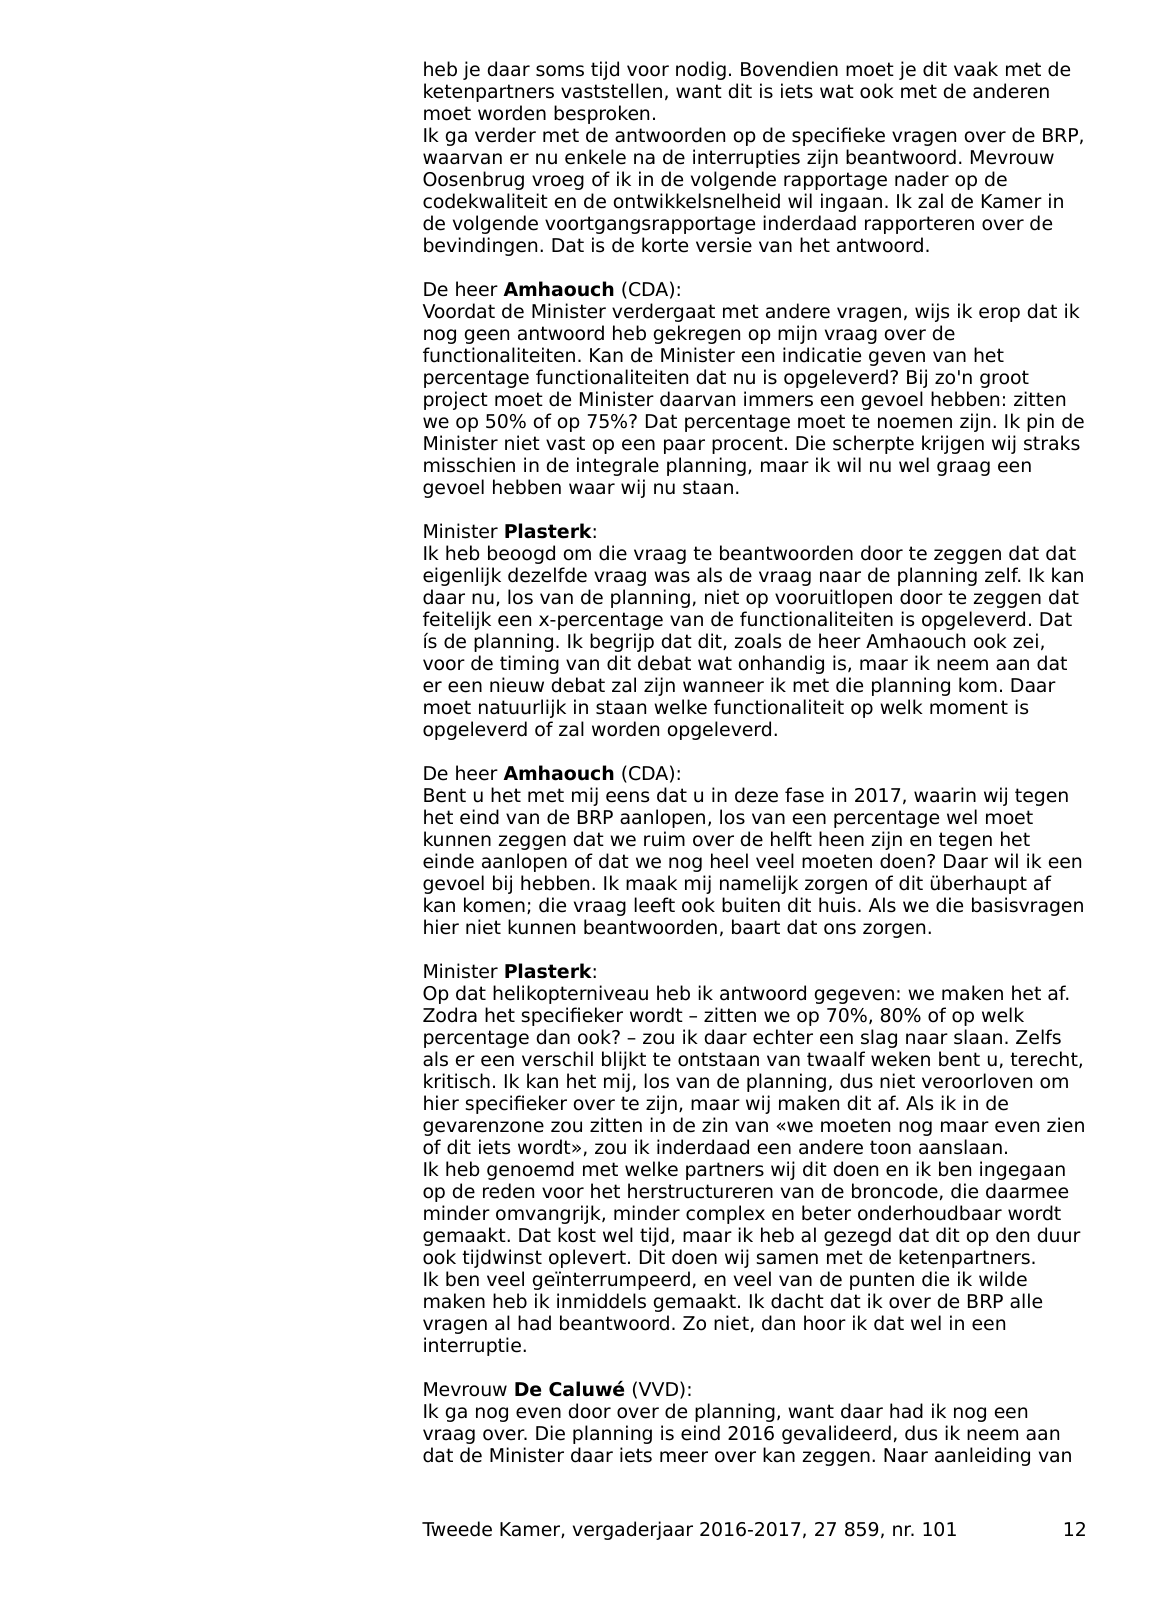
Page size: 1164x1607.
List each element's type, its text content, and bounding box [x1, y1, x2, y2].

text Minister Plasterk: [422, 961, 1087, 983]
text Ik ga nog even door over de planning, want daar had ik nog een vraag over. Die planning is eind 2016 gevalideerd, dus ik neem aan dat de Minister daar iets meer over kan zeggen. Naar aanleiding van [422, 1401, 1087, 1467]
text Ik heb beoogd om die vraag te beantwoorden door te zeggen dat dat eigenlijk dezelfde vraag was als de vraag naar de planning zelf. Ik kan daar nu, los van de planning, niet op vooruitlopen door te zeggen dat feitelijk een x-percentage van de functionaliteiten is opgeleverd. Dat ís de planning. Ik begrijp dat dit, zoals de heer Amhaouch ook zei, voor de timing van dit debat wat onhandig is, maar ik neem aan dat er een nieuw debat zal zijn wanneer ik met die planning kom. Daar moet natuurlijk in staan welke functionaliteit op welk moment is opgeleverd of zal worden opgeleverd. [422, 543, 1087, 741]
text De heer Amhaouch (CDA): [422, 279, 1087, 301]
text Ik ben veel geïnterrumpeerd, en veel van de punten die ik wilde maken heb ik inmiddels gemaakt. Ik dacht dat ik over de BRP alle vragen al had beantwoord. Zo niet, dan hoor ik dat wel in een interruptie. [422, 1269, 1087, 1357]
text Ik ga verder met de antwoorden op de specifieke vragen over de BRP, waarvan er nu enkele na de interrupties zijn beantwoord. Mevrouw Oosenbrug vroeg of ik in de volgende rapportage nader op de codekwaliteit en de ontwikkelsnelheid wil ingaan. Ik zal de Kamer in de volgende voortgangsrapportage inderdaad rapporteren over de bevindingen. Dat is de korte versie van het antwoord. [422, 125, 1087, 257]
text Op dat helikopterniveau heb ik antwoord gegeven: we maken het af. Zodra het specifieker wordt – zitten we op 70%, 80% of op welk percentage dan ook? – zou ik daar echter een slag naar slaan. Zelfs als er een verschil blijkt te ontstaan van twaalf weken bent u, terecht, kritisch. Ik kan het mij, los van de planning, dus niet veroorloven om hier specifieker over te zijn, maar wij maken dit af. Als ik in de gevarenzone zou zitten in de zin van «we moeten nog maar even zien of dit iets wordt», zou ik inderdaad een andere toon aanslaan. [422, 983, 1087, 1159]
text De heer Amhaouch (CDA): [422, 763, 1087, 785]
text Minister Plasterk: [422, 521, 1087, 543]
text Voordat de Minister verdergaat met andere vragen, wijs ik erop dat ik nog geen antwoord heb gekregen op mijn vraag over de functionaliteiten. Kan de Minister een indicatie geven van het percentage functionaliteiten dat nu is opgeleverd? Bij zo'n groot project moet de Minister daarvan immers een gevoel hebben: zitten we op 50% of op 75%? Dat percentage moet te noemen zijn. Ik pin de Minister niet vast op een paar procent. Die scherpte krijgen wij straks misschien in de integrale planning, maar ik wil nu wel graag een gevoel hebben waar wij nu staan. [422, 301, 1087, 499]
text Ik heb genoemd met welke partners wij dit doen en ik ben ingegaan op de reden voor het herstructureren van de broncode, die daarmee minder omvangrijk, minder complex en beter onderhoudbaar wordt gemaakt. Dat kost wel tijd, maar ik heb al gezegd dat dit op den duur ook tijdwinst oplevert. Dit doen wij samen met de ketenpartners. [422, 1159, 1087, 1269]
text heb je daar soms tijd voor nodig. Bovendien moet je dit vaak met de ketenpartners vaststellen, want dit is iets wat ook met de anderen moet worden besproken. [422, 59, 1087, 125]
text Bent u het met mij eens dat u in deze fase in 2017, waarin wij tegen het eind van de BRP aanlopen, los van een percentage wel moet kunnen zeggen dat we ruim over de helft heen zijn en tegen het einde aanlopen of dat we nog heel veel moeten doen? Daar wil ik een gevoel bij hebben. Ik maak mij namelijk zorgen of dit überhaupt af kan komen; die vraag leeft ook buiten dit huis. Als we die basisvragen hier niet kunnen beantwoorden, baart dat ons zorgen. [422, 785, 1087, 939]
text Mevrouw De Caluwé (VVD): [422, 1379, 1087, 1401]
